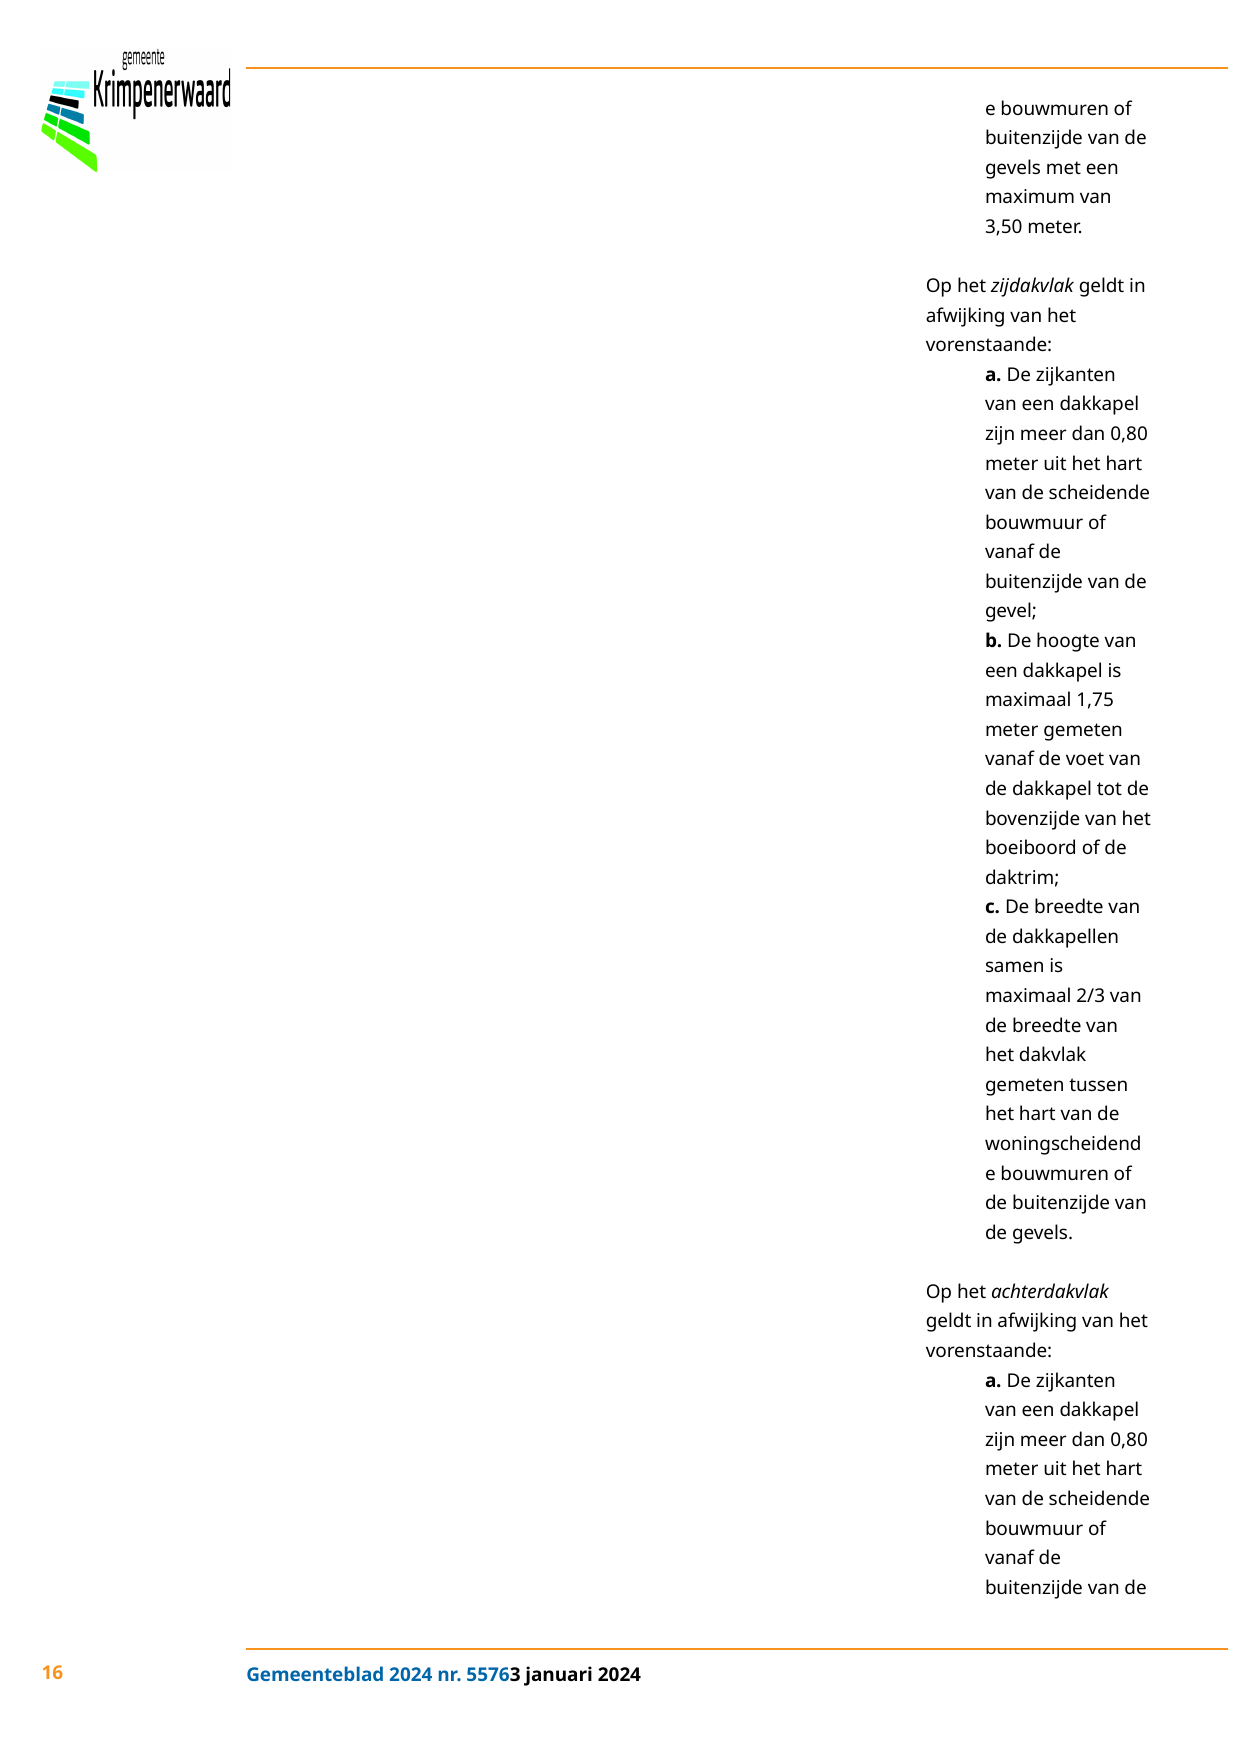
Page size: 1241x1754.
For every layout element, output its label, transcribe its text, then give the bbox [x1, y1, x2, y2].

table_header [474, 95, 700, 1600]
table_header e bouwmuren of buitenzijde van de gevels met een maximum van 3,50 meter. Op het zijdakvlak geldt in afwijking van het vorenstaande: a. De zijkanten van een dakkapel zijn meer dan 0,80 meter uit het hart van de scheidende bouwmuur of vanaf de buitenzijde van de gevel; b. De hoogte van een dakkapel is maximaal 1,75 meter gemeten vanaf de voet van de dakkapel tot de bovenzijde van het boeiboord of de daktrim; c. De breedte van de dakkapellen samen is maximaal 2/3 van de breedte van het dakvlak gemeten tussen het hart van de woningscheidende bouwmuren of de buitenzijde van de gevels. Op het achterdakvlak geldt in afwijking van het vorenstaande: a. De zijkanten van een dakkapel zijn meer dan 0,80 meter uit het hart van de scheidende bouwmuur of vanaf de buitenzijde van de [926, 95, 1152, 1600]
table_header [700, 95, 926, 1600]
picture [41, 47, 231, 172]
table_header [248, 95, 474, 1600]
